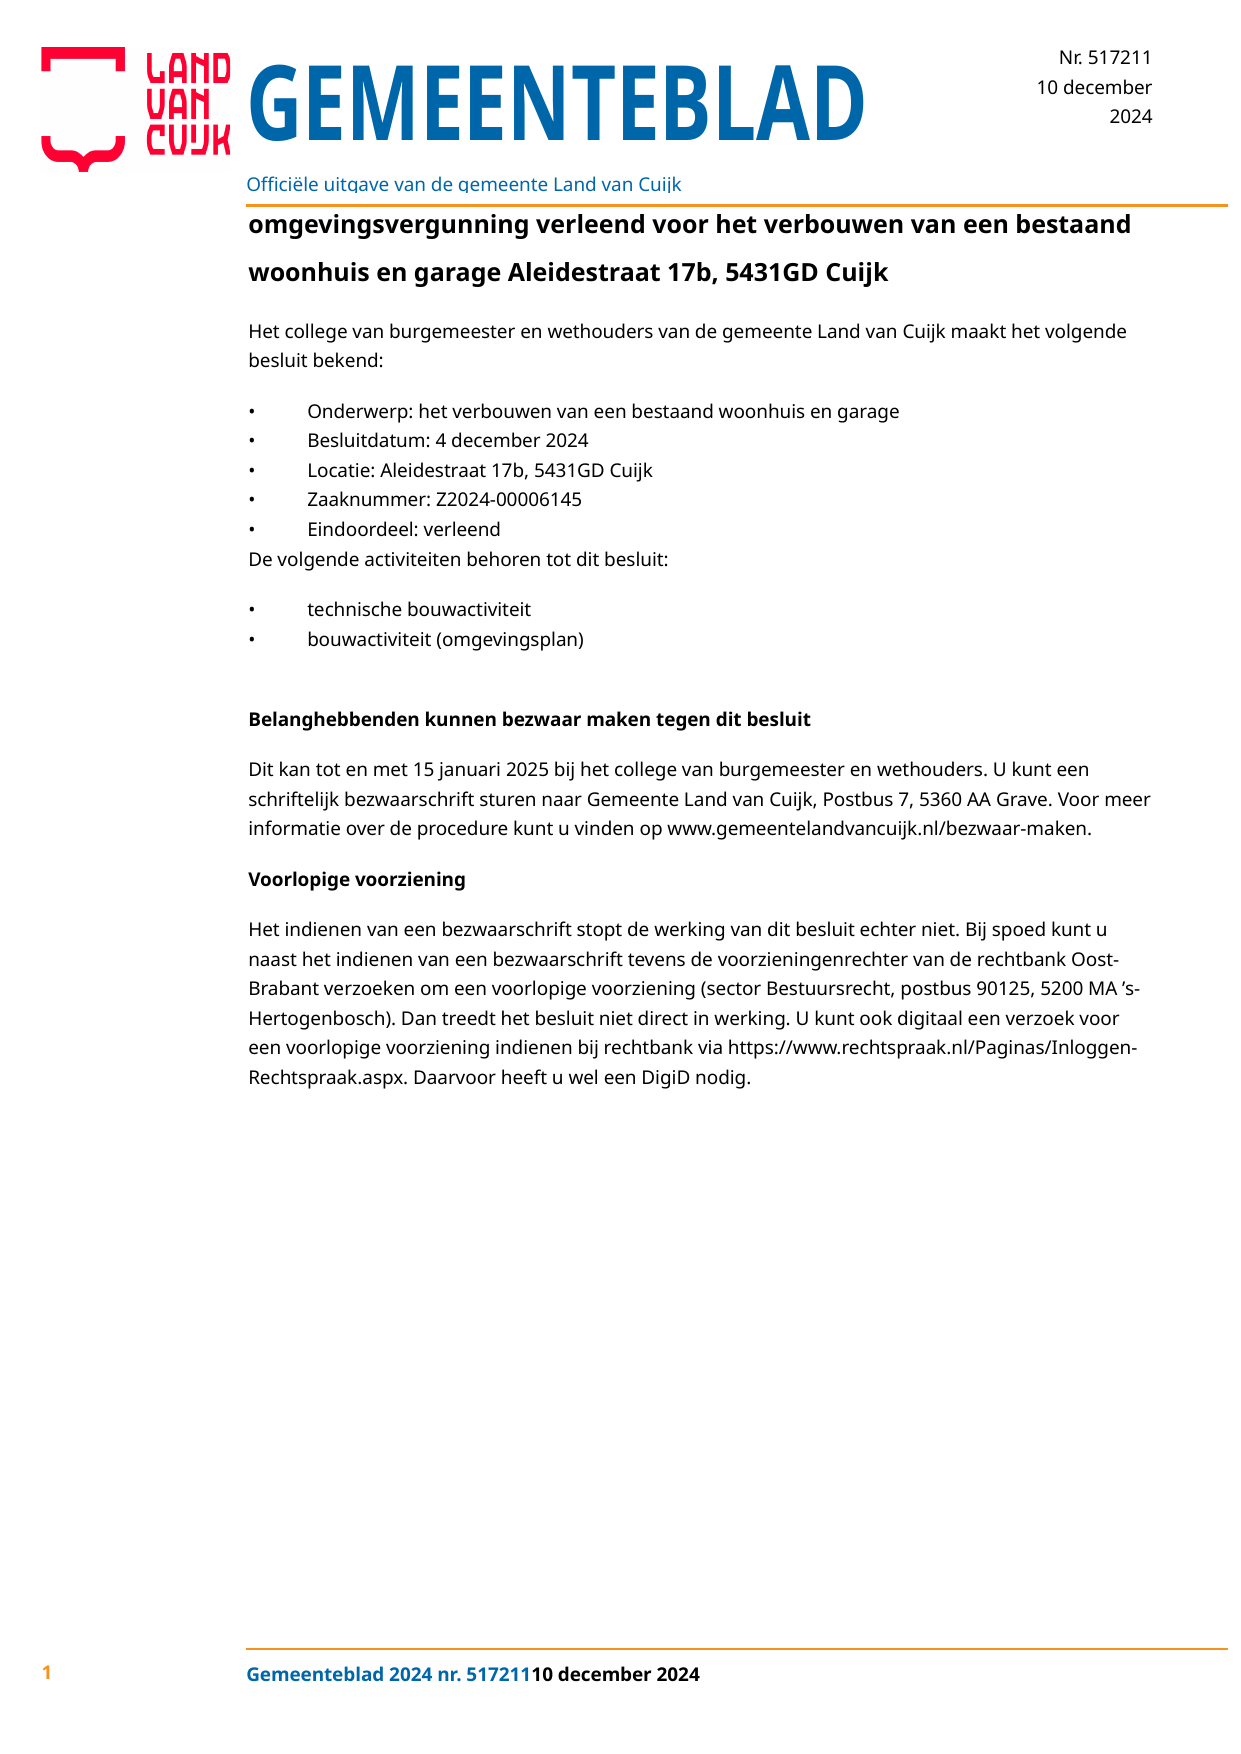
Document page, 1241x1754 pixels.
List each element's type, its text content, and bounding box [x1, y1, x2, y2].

text De volgende activiteiten behoren tot dit besluit: [248, 546, 1152, 572]
text Dit kan tot en met 15 januari 2025 bij het college van burgemeester en wethouders. U kunt een schriftelijk bezwaarschrift sturen naar Gemeente Land van Cuijk, Postbus 7, 5360 AA Grave. Voor meer informatie over de procedure kunt u vinden op www.gemeentelandvancuijk.nl/bezwaar-maken. [248, 756, 1152, 841]
picture [41, 47, 231, 172]
list technische bouwactiviteit [248, 596, 1152, 622]
list Zaaknummer: Z2024-00006145 [248, 487, 1152, 512]
list Eindoordeel: verleend [248, 516, 1152, 542]
list bouwactiviteit (omgevingsplan) [248, 626, 1152, 652]
text Voorlopige voorziening [248, 866, 1152, 892]
text Het college van burgemeester en wethouders van de gemeente Land van Cuijk maakt het volgende besluit bekend: [248, 318, 1152, 373]
text Het indienen van een bezwaarschrift stopt de werking van dit besluit echter niet. Bij spoed kunt u naast het indienen van een bezwaarschrift tevens de voorzieningenrechter van de rechtbank Oost-Brabant verzoeken om een voorlopige voorziening (sector Bestuursrecht, postbus 90125, 5200 MA ’s-Hertogenbosch). Dan treedt het besluit niet direct in werking. U kunt ook digitaal een verzoek voor een voorlopige voorziening indienen bij rechtbank via https://www.rechtspraak.nl/Paginas/Inloggen-Rechtspraak.aspx. Daarvoor heeft u wel een DigiD nodig. [248, 916, 1152, 1090]
list Locatie: Aleidestraat 17b, 5431GD Cuijk [248, 457, 1152, 483]
list Onderwerp: het verbouwen van een bestaand woonhuis en garage [248, 398, 1152, 424]
list Besluitdatum: 4 december 2024 [248, 427, 1152, 453]
text Belanghebbenden kunnen bezwaar maken tegen dit besluit [248, 706, 1152, 732]
text omgevingsvergunning verleend voor het verbouwen van een bestaand woonhuis en garage Aleidestraat 17b, 5431GD Cuijk [248, 207, 1152, 288]
